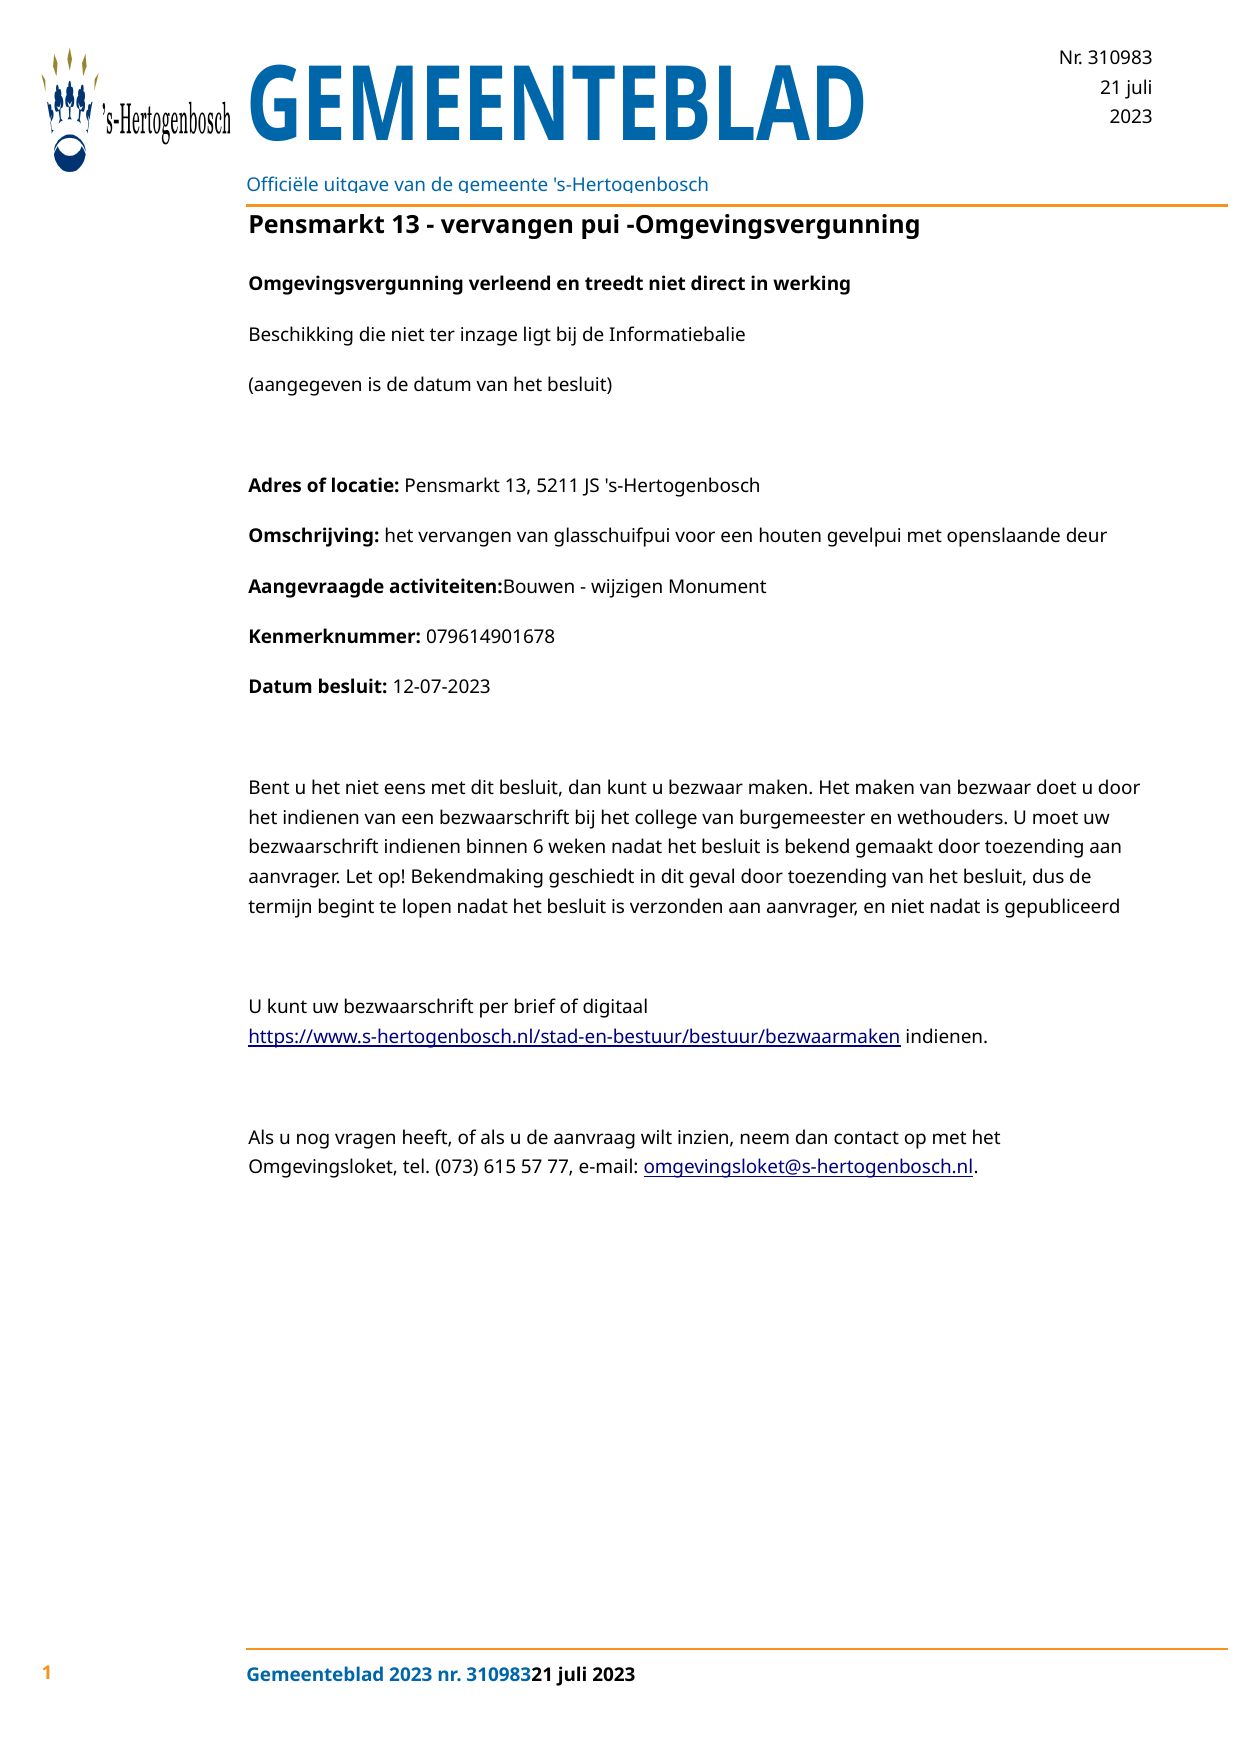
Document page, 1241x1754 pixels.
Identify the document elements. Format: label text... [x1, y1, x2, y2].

text Pensmarkt 13 - vervangen pui -Omgevingsvergunning [248, 207, 1152, 241]
text Als u nog vragen heeft, of als u de aanvraag wilt inzien, neem dan contact op met het Omgevingsloket, tel. (073) 615 57 77, e-mail: omgevingsloket@s-hertogenbosch.nl. [248, 1124, 1152, 1179]
text Omschrijving: het vervangen van glasschuifpui voor een houten gevelpui met openslaande deur [248, 522, 1152, 548]
text Datum besluit: 12-07-2023 [248, 674, 1152, 699]
text Omgevingsvergunning verleend en treedt niet direct in werking [248, 270, 1152, 296]
text Aangevraagde activiteiten:Bouwen - wijzigen Monument [248, 573, 1152, 598]
text U kunt uw bezwaarschrift per brief of digitaal https://www.s-hertogenbosch.nl/stad-en-bestuur/bestuur/bezwaarmaken indienen. [248, 994, 1152, 1049]
text (aangegeven is de datum van het besluit) [248, 371, 1152, 397]
picture [41, 47, 231, 172]
text Adres of locatie: Pensmarkt 13, 5211 JS 's-Hertogenbosch [248, 472, 1152, 498]
text Bent u het niet eens met dit besluit, dan kunt u bezwaar maken. Het maken van bezwaar doet u door het indienen van een bezwaarschrift bij het college van burgemeester en wethouders. U moet uw bezwaarschrift indienen binnen 6 weken nadat het besluit is bekend gemaakt door toezending aan aanvrager. Let op! Bekendmaking geschiedt in dit geval door toezending van het besluit, dus de termijn begint te lopen nadat het besluit is verzonden aan aanvrager, en niet nadat is gepubliceerd [248, 774, 1152, 918]
text Beschikking die niet ter inzage ligt bij de Informatiebalie [248, 321, 1152, 346]
text Kenmerknummer: 079614901678 [248, 623, 1152, 649]
